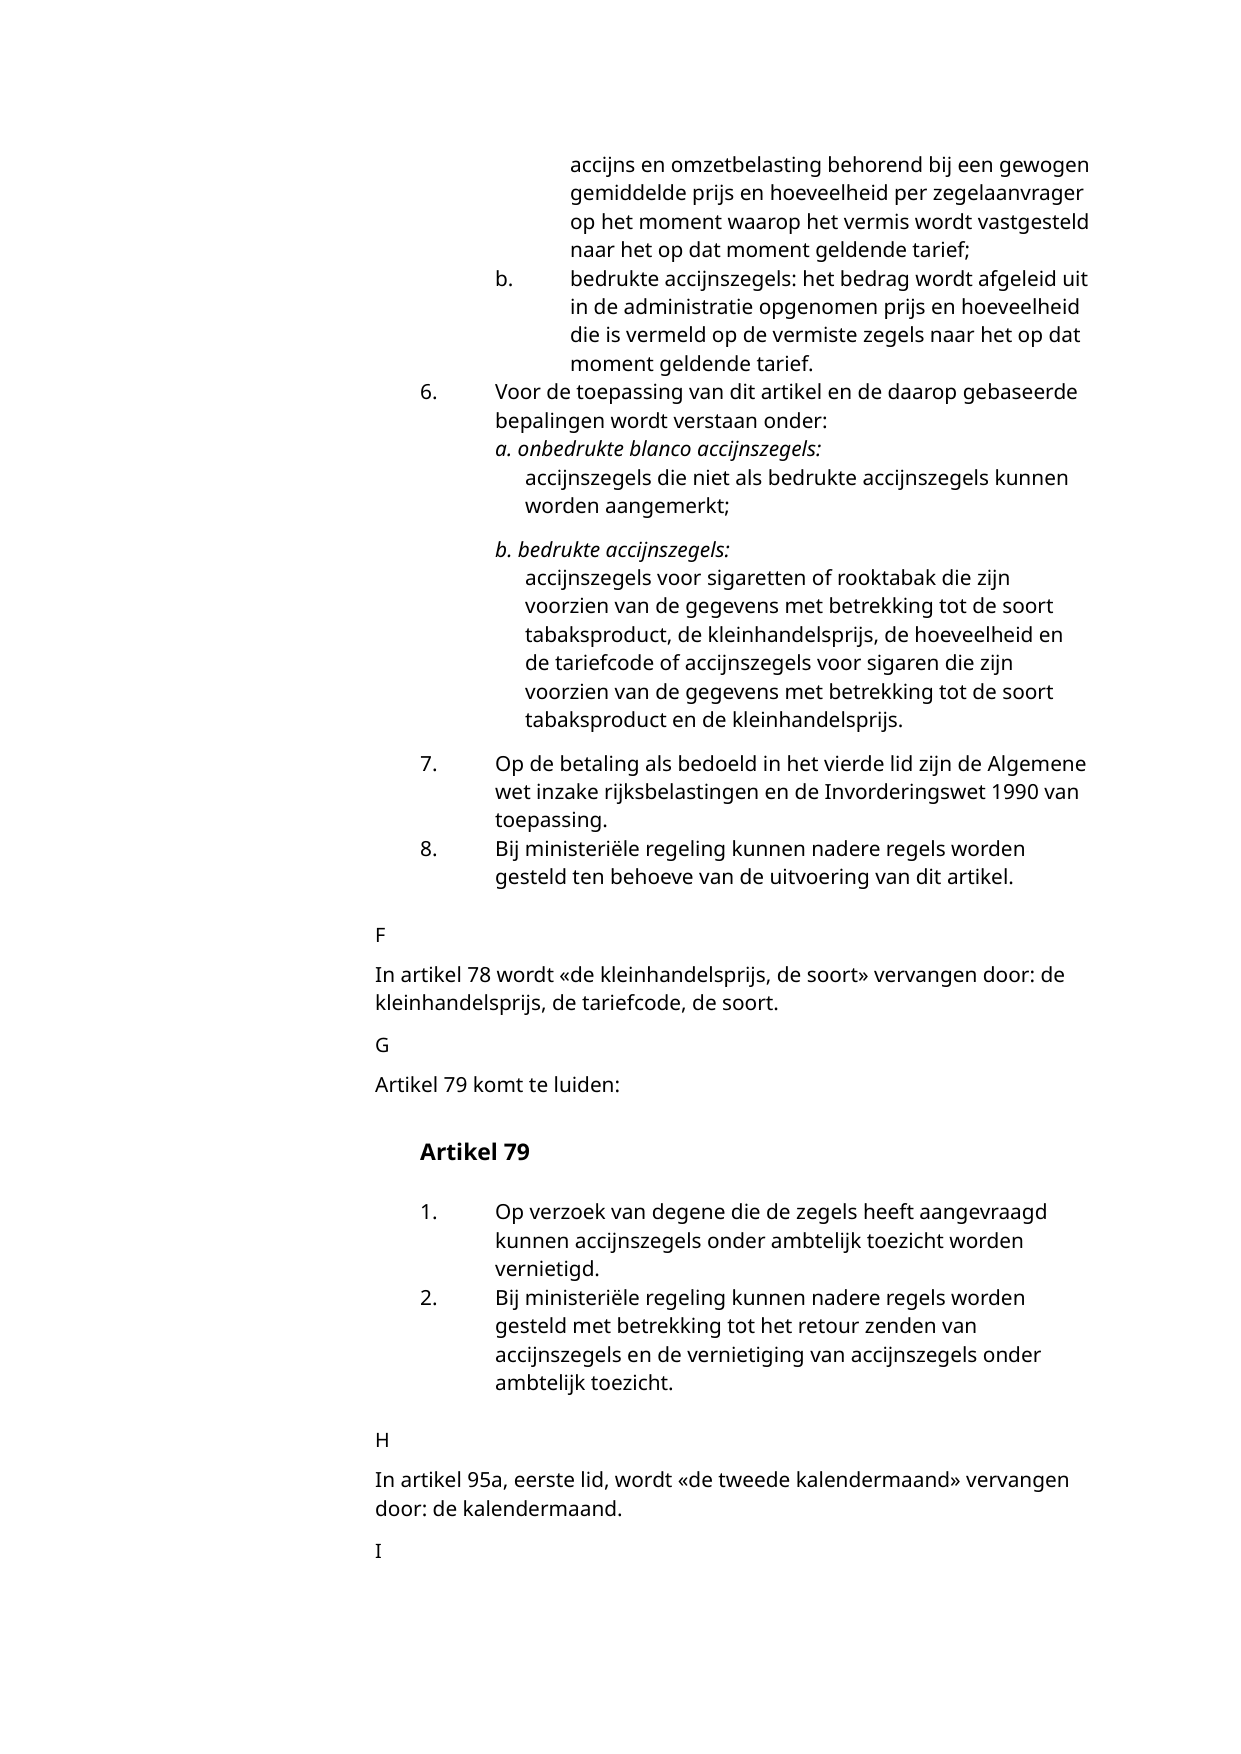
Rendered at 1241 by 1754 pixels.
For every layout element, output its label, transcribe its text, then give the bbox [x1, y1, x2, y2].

list Bij ministeriële regeling kunnen nadere regels worden gesteld met betrekking tot het retour zenden van accijnszegels en de vernietiging van accijnszegels onder ambtelijk toezicht. [420, 1283, 1090, 1397]
list accijns en omzetbelasting behorend bij een gewogen gemiddelde prijs en hoeveelheid per zegelaanvrager op het moment waarop het vermis wordt vastgesteld naar het op dat moment geldende tarief; [495, 150, 1090, 264]
list Bij ministeriële regeling kunnen nadere regels worden gesteld ten behoeve van de uitvoering van dit artikel. [420, 834, 1090, 891]
text G [375, 1032, 1090, 1058]
text H [375, 1427, 1090, 1453]
text In artikel 95a, eerste lid, wordt «de tweede kalendermaand» vervangen door: de kalendermaand. [375, 1465, 1090, 1522]
list b. bedrukte accijnszegels: [420, 535, 1090, 563]
list bedrukte accijnszegels: het bedrag wordt afgeleid uit in de administratie opgenomen prijs en hoeveelheid die is vermeld op de vermiste zegels naar het op dat moment geldende tarief. [495, 264, 1090, 377]
text F [375, 921, 1090, 948]
list accijnszegels voor sigaretten of rooktabak die zijn voorzien van de gegevens met betrekking tot de soort tabaksproduct, de kleinhandelsprijs, de hoeveelheid en de tariefcode of accijnszegels voor sigaren die zijn voorzien van de gegevens met betrekking tot de soort tabaksproduct en de kleinhandelsprijs. [450, 563, 1090, 734]
list Voor de toepassing van dit artikel en de daarop gebaseerde bepalingen wordt verstaan onder: [420, 377, 1090, 434]
subtitle Artikel 79 [420, 1136, 1090, 1167]
list Op verzoek van degene die de zegels heeft aangevraagd kunnen accijnszegels onder ambtelijk toezicht worden vernietigd. [420, 1197, 1090, 1283]
list accijnszegels die niet als bedrukte accijnszegels kunnen worden aangemerkt; [450, 463, 1090, 520]
text Artikel 79 komt te luiden: [375, 1070, 1090, 1099]
text I [375, 1537, 1090, 1564]
list Op de betaling als bedoeld in het vierde lid zijn de Algemene wet inzake rijksbelastingen en de Invorderingswet 1990 van toepassing. [420, 749, 1090, 834]
text In artikel 78 wordt «de kleinhandelsprijs, de soort» vervangen door: de kleinhandelsprijs, de tariefcode, de soort. [375, 960, 1090, 1017]
list a. onbedrukte blanco accijnszegels: [420, 434, 1090, 463]
